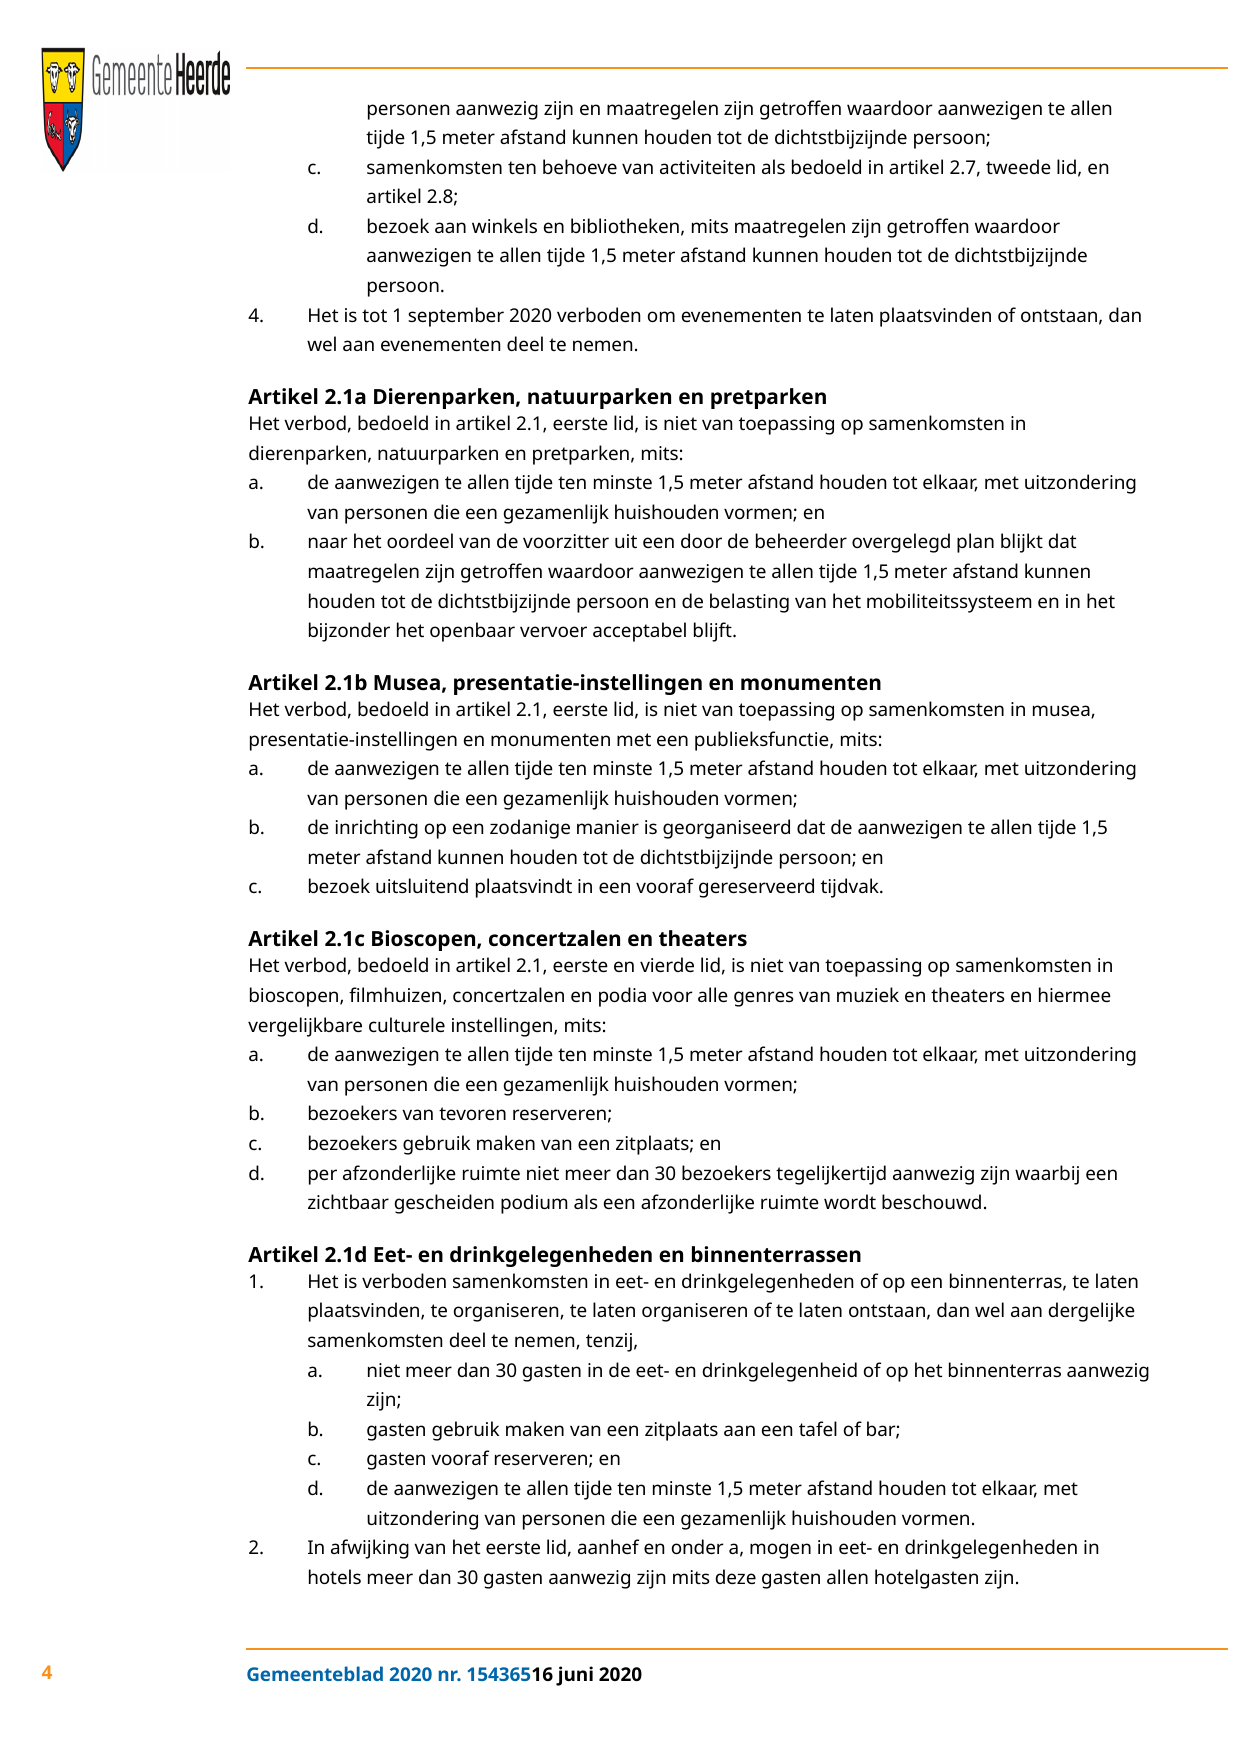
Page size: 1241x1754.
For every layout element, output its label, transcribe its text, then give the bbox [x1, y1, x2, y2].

list bezoek uitsluitend plaatsvindt in een vooraf gereserveerd tijdvak. [248, 874, 1152, 899]
list personen aanwezig zijn en maatregelen zijn getroffen waardoor aanwezigen te allen tijde 1,5 meter afstand kunnen houden tot de dichtstbijzijnde persoon; [307, 95, 1152, 150]
text Artikel 2.1c Bioscopen, concertzalen en theaters [248, 924, 1152, 953]
list bezoek aan winkels en bibliotheken, mits maatregelen zijn getroffen waardoor aanwezigen te allen tijde 1,5 meter afstand kunnen houden tot de dichtstbijzijnde persoon. [307, 213, 1152, 298]
list de aanwezigen te allen tijde ten minste 1,5 meter afstand houden tot elkaar, met uitzondering van personen die een gezamenlijk huishouden vormen; en [248, 469, 1152, 525]
list de aanwezigen te allen tijde ten minste 1,5 meter afstand houden tot elkaar, met uitzondering van personen die een gezamenlijk huishouden vormen. [307, 1475, 1152, 1531]
list de aanwezigen te allen tijde ten minste 1,5 meter afstand houden tot elkaar, met uitzondering van personen die een gezamenlijk huishouden vormen; [248, 1041, 1152, 1097]
list per afzonderlijke ruimte niet meer dan 30 bezoekers tegelijkertijd aanwezig zijn waarbij een zichtbaar gescheiden podium als een afzonderlijke ruimte wordt beschouwd. [248, 1160, 1152, 1215]
text Artikel 2.1d Eet- en drinkgelegenheden en binnenterrassen [248, 1240, 1152, 1268]
list Het is verboden samenkomsten in eet- en drinkgelegenheden of op een binnenterras, te laten plaatsvinden, te organiseren, te laten organiseren of te laten ontstaan, dan wel aan dergelijke samenkomsten deel te nemen, tenzij, [248, 1268, 1152, 1353]
text Het verbod, bedoeld in artikel 2.1, eerste lid, is niet van toepassing op samenkomsten in dierenparken, natuurparken en pretparken, mits: [248, 410, 1152, 466]
list de aanwezigen te allen tijde ten minste 1,5 meter afstand houden tot elkaar, met uitzondering van personen die een gezamenlijk huishouden vormen; [248, 755, 1152, 811]
text Artikel 2.1b Musea, presentatie-instellingen en monumenten [248, 668, 1152, 696]
list niet meer dan 30 gasten in de eet- en drinkgelegenheid of op het binnenterras aanwezig zijn; [307, 1357, 1152, 1412]
text Artikel 2.1a Dierenparken, natuurparken en pretparken [248, 382, 1152, 410]
list gasten vooraf reserveren; en [307, 1446, 1152, 1471]
list naar het oordeel van de voorzitter uit een door de beheerder overgelegd plan blijkt dat maatregelen zijn getroffen waardoor aanwezigen te allen tijde 1,5 meter afstand kunnen houden tot de dichtstbijzijnde persoon en de belasting van het mobiliteitssysteem en in het bijzonder het openbaar vervoer acceptabel blijft. [248, 529, 1152, 643]
list samenkomsten ten behoeve van activiteiten als bedoeld in artikel 2.7, tweede lid, en artikel 2.8; [307, 154, 1152, 209]
list bezoekers van tevoren reserveren; [248, 1101, 1152, 1126]
list bezoekers gebruik maken van een zitplaats; en [248, 1130, 1152, 1156]
list In afwijking van het eerste lid, aanhef en onder a, mogen in eet- en drinkgelegenheden in hotels meer dan 30 gasten aanwezig zijn mits deze gasten allen hotelgasten zijn. [248, 1534, 1152, 1590]
list gasten gebruik maken van een zitplaats aan een tafel of bar; [307, 1416, 1152, 1442]
text Het verbod, bedoeld in artikel 2.1, eerste lid, is niet van toepassing op samenkomsten in musea, presentatie-instellingen en monumenten met een publieksfunctie, mits: [248, 696, 1152, 752]
list Het is tot 1 september 2020 verboden om evenementen te laten plaatsvinden of ontstaan, dan wel aan evenementen deel te nemen. [248, 302, 1152, 357]
text Het verbod, bedoeld in artikel 2.1, eerste en vierde lid, is niet van toepassing op samenkomsten in bioscopen, filmhuizen, concertzalen en podia voor alle genres van muziek en theaters en hiermee vergelijkbare culturele instellingen, mits: [248, 953, 1152, 1037]
picture [41, 47, 231, 172]
list de inrichting op een zodanige manier is georganiseerd dat de aanwezigen te allen tijde 1,5 meter afstand kunnen houden tot de dichtstbijzijnde persoon; en [248, 814, 1152, 870]
